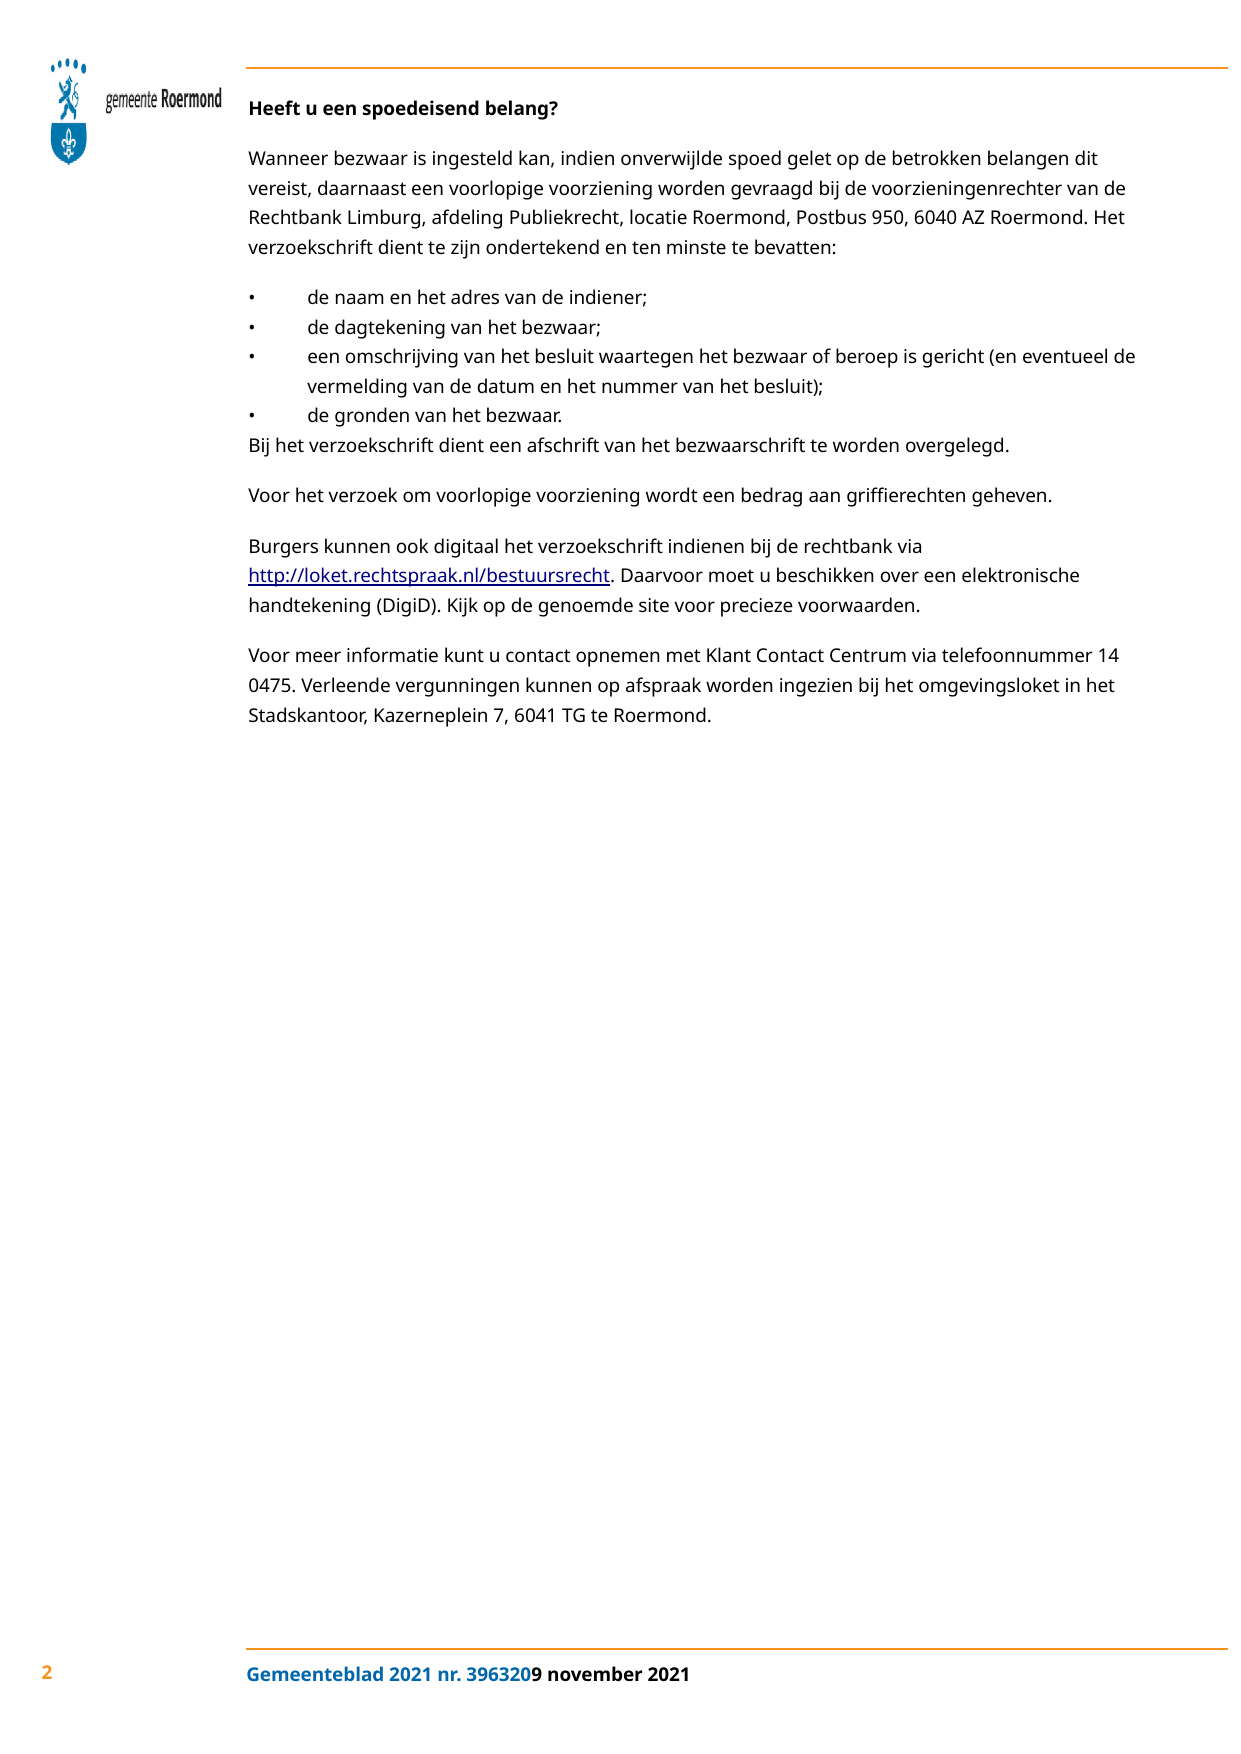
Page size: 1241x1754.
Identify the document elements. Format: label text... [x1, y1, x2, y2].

text Heeft u een spoedeisend belang? [248, 95, 1152, 121]
list de naam en het adres van de indiener; [248, 284, 1152, 310]
picture [41, 47, 231, 172]
text Bij het verzoekschrift dient een afschrift van het bezwaarschrift te worden overgelegd. [248, 432, 1152, 458]
text Wanneer bezwaar is ingesteld kan, indien onverwijlde spoed gelet op de betrokken belangen dit vereist, daarnaast een voorlopige voorziening worden gevraagd bij de voorzieningenrechter van de Rechtbank Limburg, afdeling Publiekrecht, locatie Roermond, Postbus 950, 6040 AZ Roermond. Het verzoekschrift dient te zijn ondertekend en ten minste te bevatten: [248, 145, 1152, 260]
text Voor het verzoek om voorlopige voorziening wordt een bedrag aan griffierechten geheven. [248, 483, 1152, 508]
text Voor meer informatie kunt u contact opnemen met Klant Contact Centrum via telefoonnummer 14 0475. Verleende vergunningen kunnen op afspraak worden ingezien bij het omgevingsloket in het Stadskantoor, Kazerneplein 7, 6041 TG te Roermond. [248, 643, 1152, 728]
text Burgers kunnen ook digitaal het verzoekschrift indienen bij de rechtbank via http://loket.rechtspraak.nl/bestuursrecht. Daarvoor moet u beschikken over een elektronische handtekening (DigiD). Kijk op de genoemde site voor precieze voorwaarden. [248, 533, 1152, 618]
list een omschrijving van het besluit waartegen het bezwaar of beroep is gericht (en eventueel de vermelding van de datum en het nummer van het besluit); [248, 343, 1152, 399]
list de dagtekening van het bezwaar; [248, 314, 1152, 340]
list de gronden van het bezwaar. [248, 403, 1152, 428]
